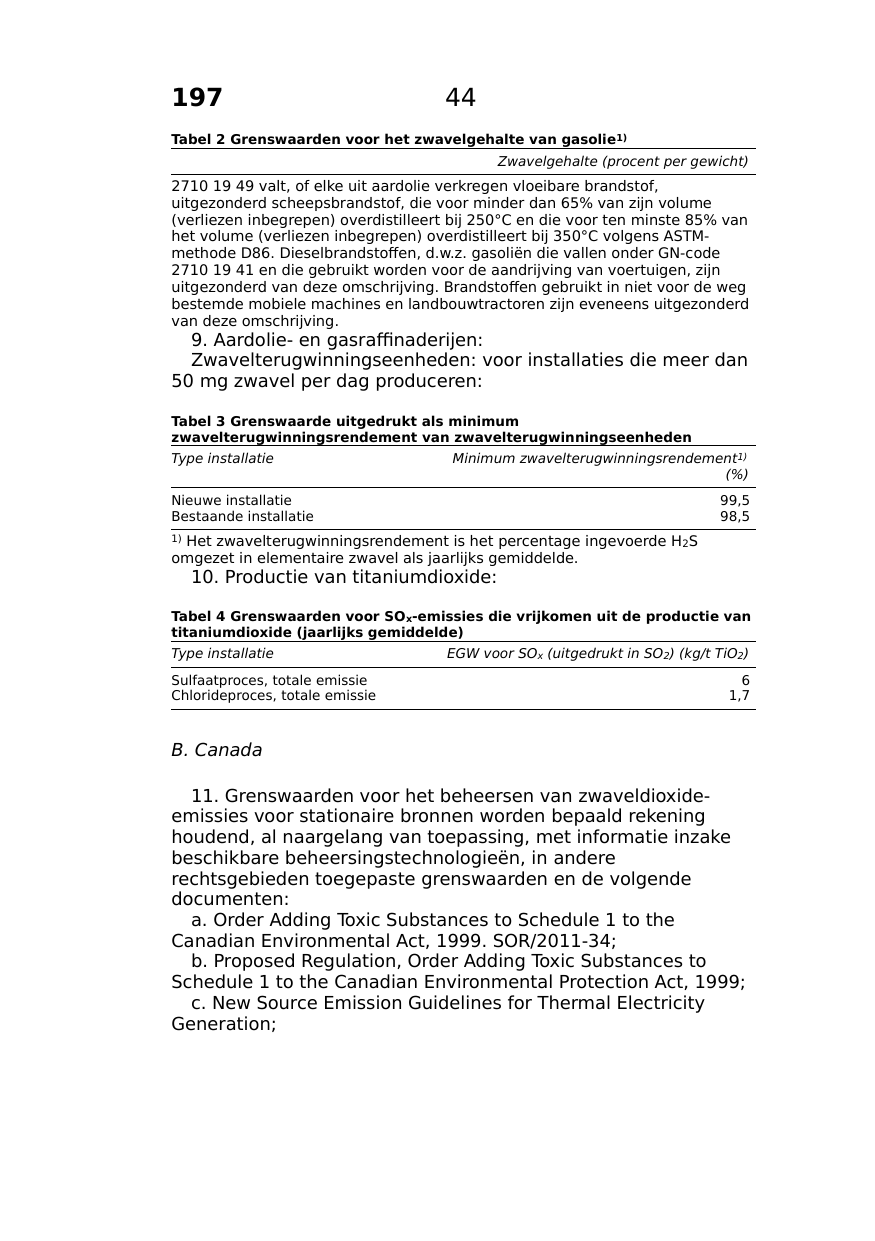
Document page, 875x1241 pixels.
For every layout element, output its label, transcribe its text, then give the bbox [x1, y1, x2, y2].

table_header Tabel 4 Grenswaarden voor SOx-emissies die vrijkomen uit de productie van titaniumdioxide (jaarlijks gemiddelde) [171, 609, 756, 641]
table_cell 2710 19 49 valt, of elke uit aardolie verkregen vloeibare brandstof, uitgezonderd scheepsbrandstof, die voor minder dan 65% van zijn volume (verliezen inbegrepen) overdistilleert bij 250°C en die voor ten minste 85% van het volume (verliezen inbegrepen) overdistilleert bij 350°C volgens ASTM-methode D86. Dieselbrandstoffen, d.w.z. gasoliën die vallen onder GN-code 2710 19 41 en die gebruikt worden voor de aandrijving van voertuigen, zijn uitgezonderd van deze omschrijving. Brandstoffen gebruikt in niet voor de weg bestemde mobiele machines en landbouwtractoren zijn eveneens uitgezonderd van deze omschrijving. [171, 175, 756, 329]
table_cell Type installatie [171, 642, 437, 667]
table_cell Bestaande installatie [171, 509, 437, 529]
table_cell Nieuwe installatie [171, 488, 437, 508]
text a. Order Adding Toxic Substances to Schedule 1 to the Canadian Environmental Act, 1999. SOR/2011-34; [171, 910, 756, 951]
table_cell EGW voor SOx (uitgedrukt in SO2) (kg/t TiO2) [437, 642, 756, 667]
table_cell 1,7 [437, 688, 756, 709]
table_cell 98,5 [437, 509, 756, 529]
table_header Tabel 2 Grenswaarden voor het zwavelgehalte van gasolie1) [171, 132, 756, 148]
table_cell 1) Het zwavelterugwinningsrendement is het percentage ingevoerde H2S omgezet in elementaire zwavel als jaarlijks gemiddelde. [171, 530, 756, 567]
text 9. Aardolie- en gasraffinaderijen: [171, 329, 756, 350]
table_cell Chlorideproces, totale emissie [171, 688, 437, 709]
text b. Proposed Regulation, Order Adding Toxic Substances to Schedule 1 to the Canadian Environmental Protection Act, 1999; [171, 951, 756, 993]
text c. New Source Emission Guidelines for Thermal Electricity Generation; [171, 993, 756, 1034]
text Zwavelterugwinningseenheden: voor installaties die meer dan 50 mg zwavel per dag produceren: [171, 350, 756, 392]
table_cell 99,5 [437, 488, 756, 508]
table_cell Type installatie [171, 446, 437, 487]
text 11. Grenswaarden voor het beheersen van zwaveldioxide-emissies voor stationaire bronnen worden bepaald rekening houdend, al naargelang van toepassing, met informatie inzake beschikbare beheersingstechnologieën, in andere rechtsgebieden toegepaste grenswaarden en de volgende documenten: [171, 785, 756, 910]
table_header Tabel 3 Grenswaarde uitgedrukt als minimum zwavelterugwinningsrendement van zwavelterugwinningseenheden [171, 414, 756, 445]
text 10. Productie van titaniumdioxide: [171, 567, 756, 587]
table_cell [171, 149, 437, 174]
table_cell Minimum zwavelterugwinningsrendement1) (%) [437, 446, 756, 487]
table_cell Zwavelgehalte (procent per gewicht) [437, 149, 756, 174]
table_cell 6 [437, 668, 756, 688]
subtitle B. Canada [171, 740, 756, 760]
table_cell Sulfaatproces, totale emissie [171, 668, 437, 688]
